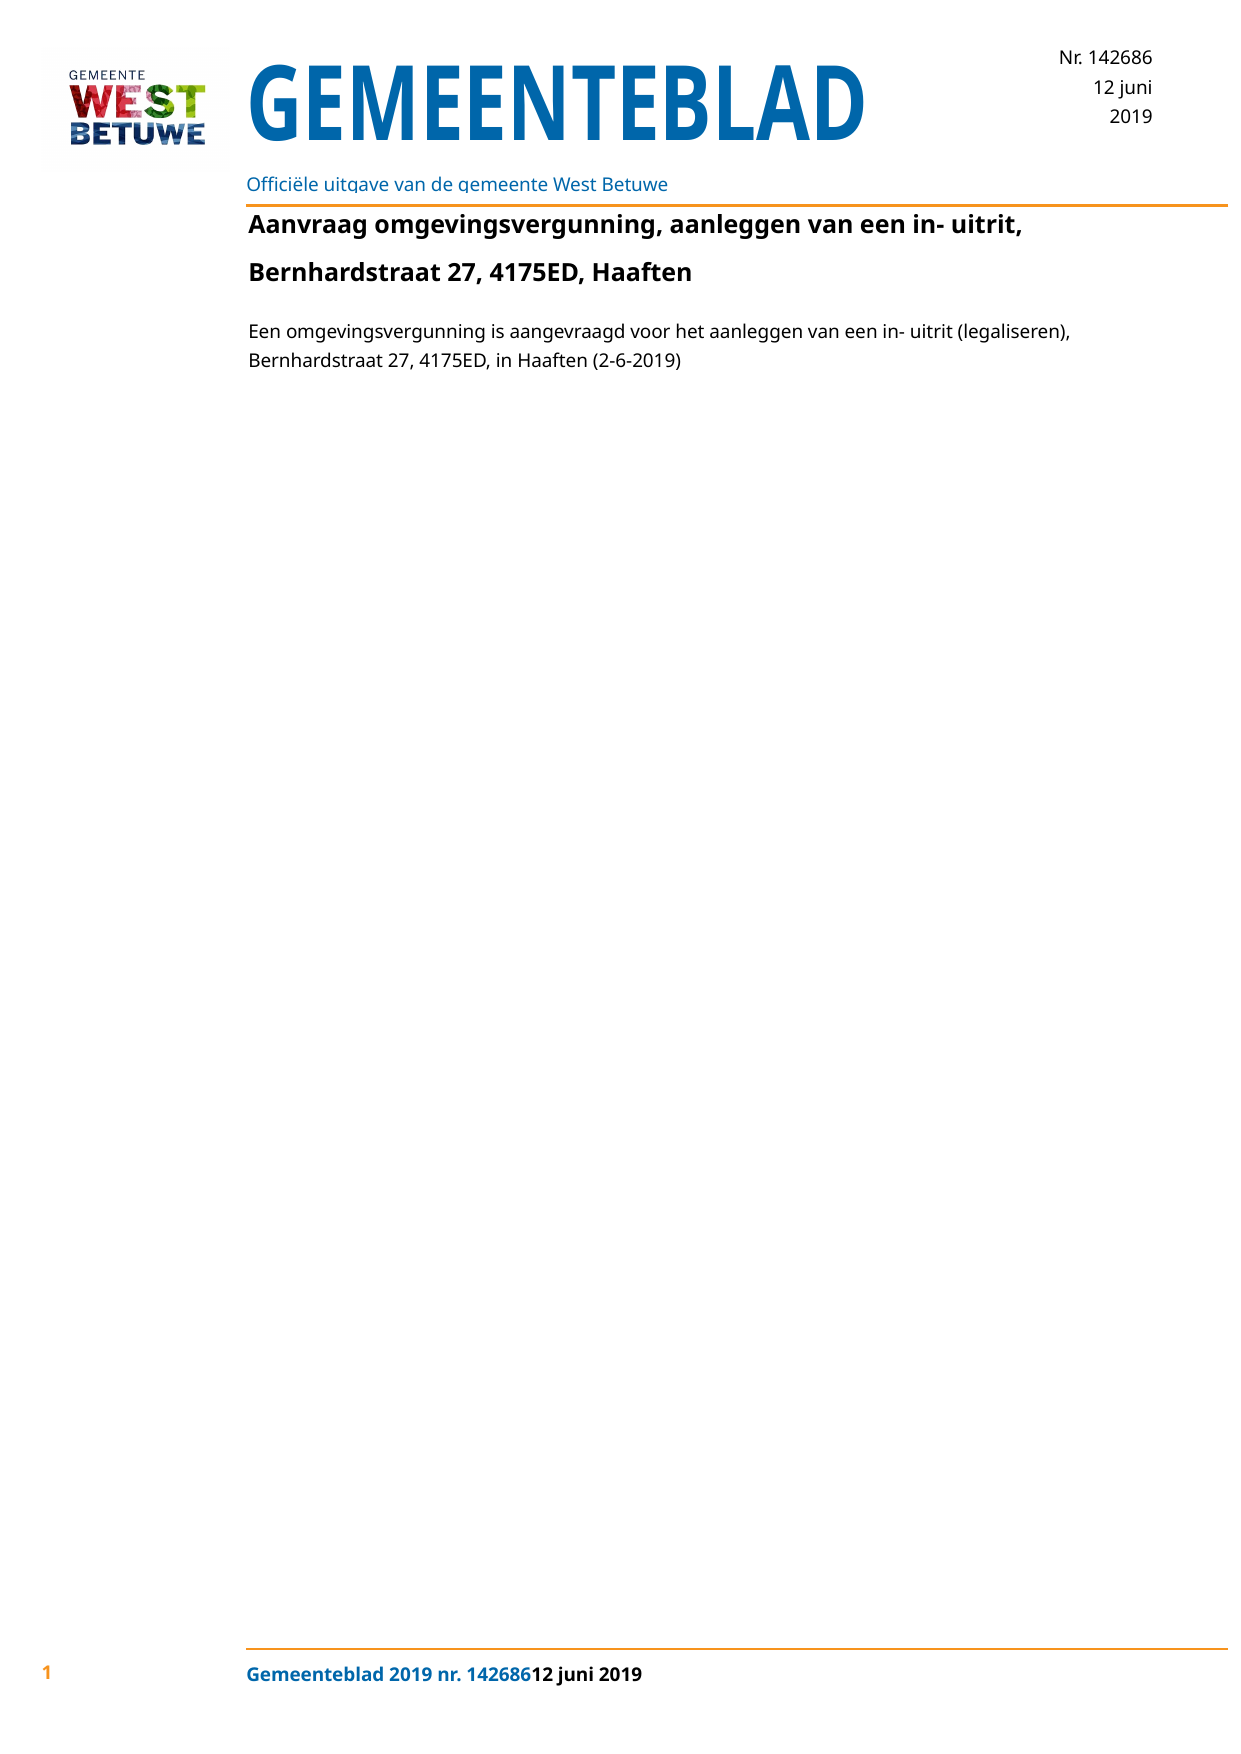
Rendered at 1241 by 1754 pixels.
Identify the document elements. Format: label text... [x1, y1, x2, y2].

text Een omgevingsvergunning is aangevraagd voor het aanleggen van een in- uitrit (legaliseren), Bernhardstraat 27, 4175ED, in Haaften (2-6-2019) [248, 318, 1152, 373]
text Aanvraag omgevingsvergunning, aanleggen van een in- uitrit, Bernhardstraat 27, 4175ED, Haaften [248, 207, 1152, 288]
picture [41, 47, 231, 172]
